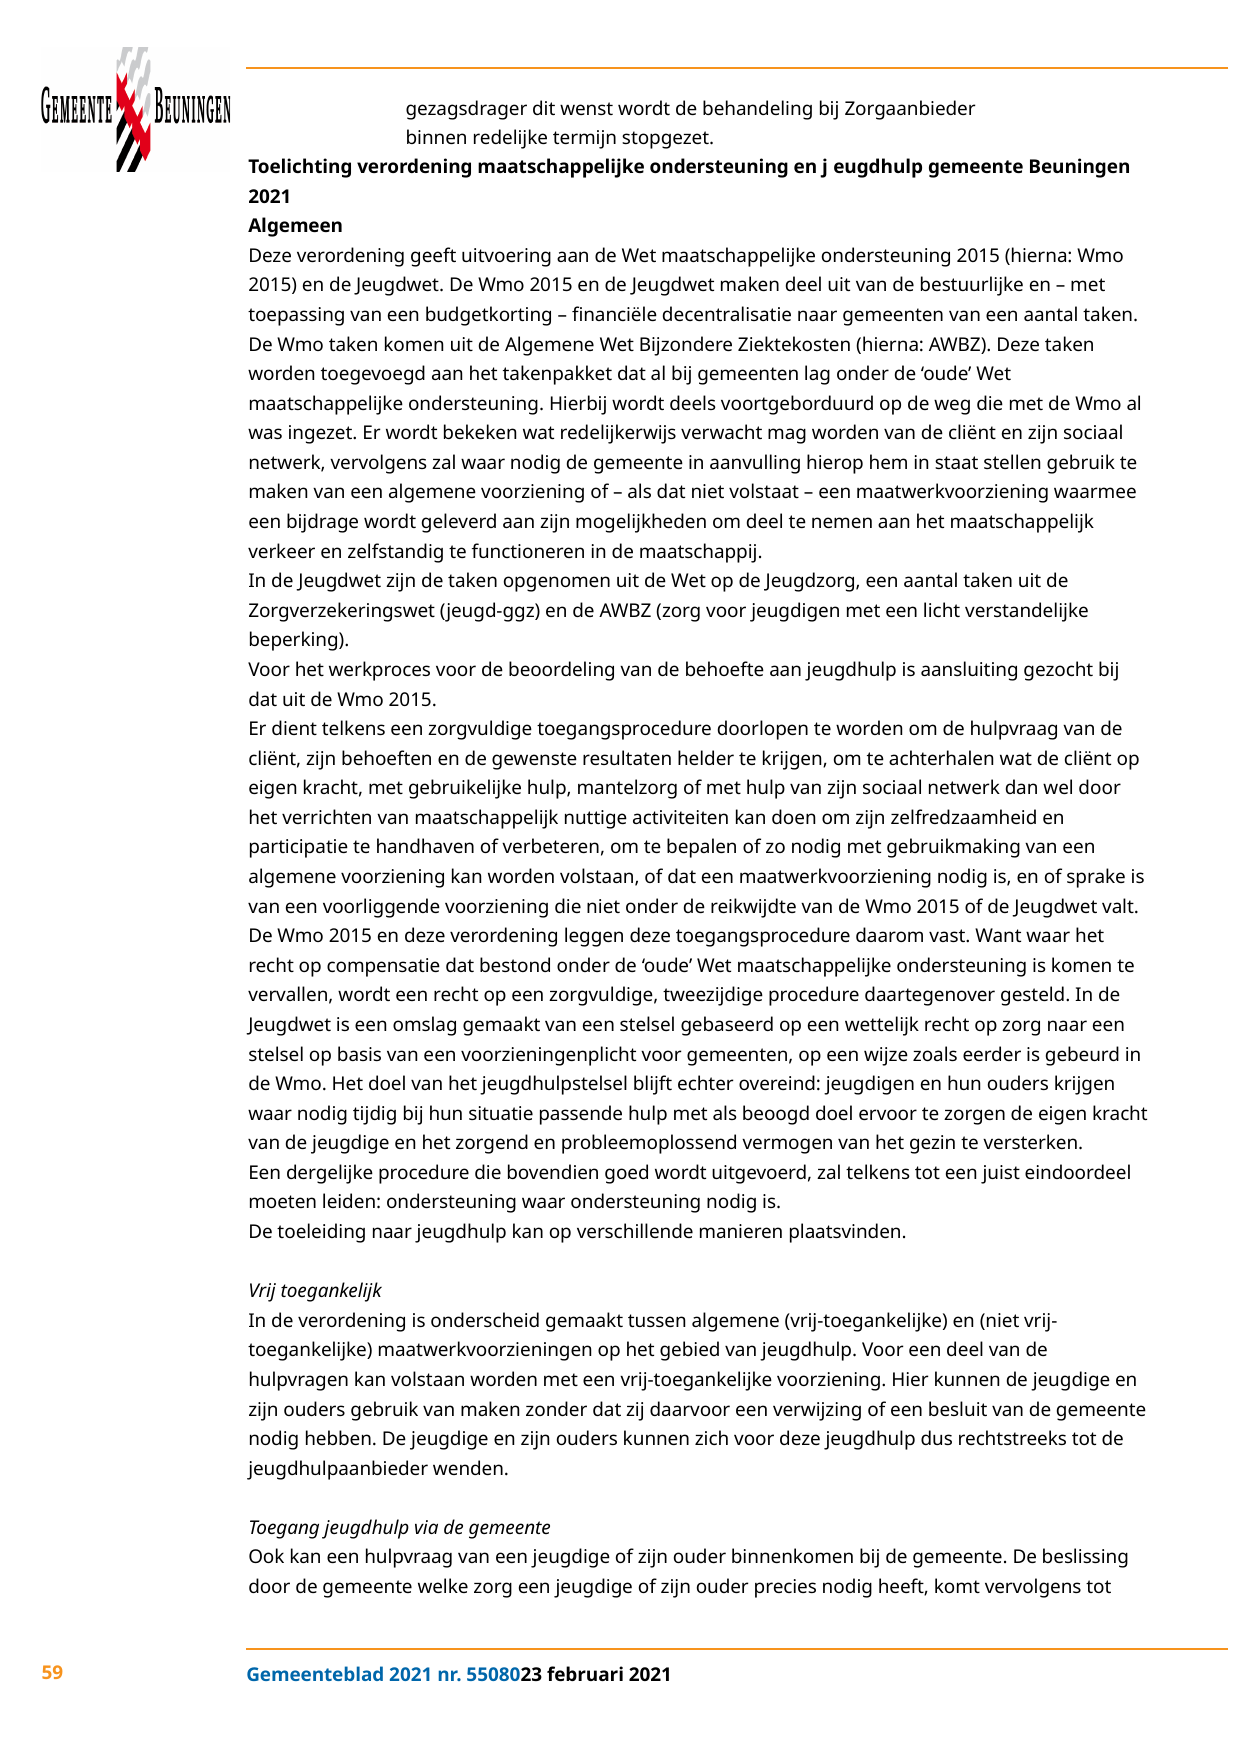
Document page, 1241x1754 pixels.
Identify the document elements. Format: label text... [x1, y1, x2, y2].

text Toegang jeugdhulp via de gemeente [248, 1514, 1152, 1540]
text In de Jeugdwet zijn de taken opgenomen uit de Wet op de Jeugdzorg, een aantal taken uit de Zorgverzekeringswet (jeugd-ggz) en de AWBZ (zorg voor jeugdigen met een licht verstandelijke beperking). [248, 567, 1152, 652]
text De toeleiding naar jeugdhulp kan op verschillende manieren plaatsvinden. [248, 1218, 1152, 1244]
table_cell gezagsdrager dit wenst wordt de behandeling bij Zorgaanbieder binnen redelijke termijn stopgezet. [405, 95, 994, 150]
text Algemeen [248, 212, 1152, 238]
text Deze verordening geeft uitvoering aan de Wet maatschappelijke ondersteuning 2015 (hierna: Wmo 2015) en de Jeugdwet. De Wmo 2015 en de Jeugdwet maken deel uit van de bestuurlijke en – met toepassing van een budgetkorting – financiële decentralisatie naar gemeenten van een aantal taken. De Wmo taken komen uit de Algemene Wet Bijzondere Ziektekosten (hierna: AWBZ). Deze taken worden toegevoegd aan het takenpakket dat al bij gemeenten lag onder de ‘oude’ Wet maatschappelijke ondersteuning. Hierbij wordt deels voortgeborduurd op de weg die met de Wmo al was ingezet. Er wordt bekeken wat redelijkerwijs verwacht mag worden van de cliënt en zijn sociaal netwerk, vervolgens zal waar nodig de gemeente in aanvulling hierop hem in staat stellen gebruik te maken van een algemene voorziening of – als dat niet volstaat – een maatwerkvoorziening waarmee een bijdrage wordt geleverd aan zijn mogelijkheden om deel te nemen aan het maatschappelijk verkeer en zelfstandig te functioneren in de maatschappij. [248, 242, 1152, 564]
text Voor het werkproces voor de beoordeling van de behoefte aan jeugdhulp is aansluiting gezocht bij dat uit de Wmo 2015. [248, 656, 1152, 712]
text Een dergelijke procedure die bovendien goed wordt uitgevoerd, zal telkens tot een juist eindoordeel moeten leiden: ondersteuning waar ondersteuning nodig is. [248, 1159, 1152, 1214]
picture [41, 47, 231, 172]
text Ook kan een hulpvraag van een jeugdige of zijn ouder binnenkomen bij de gemeente. De beslissing door de gemeente welke zorg een jeugdige of zijn ouder precies nodig heeft, komt vervolgens tot [248, 1544, 1152, 1599]
table_cell [248, 95, 405, 150]
text In de verordening is onderscheid gemaakt tussen algemene (vrij-toegankelijke) en (niet vrij-toegankelijke) maatwerkvoorzieningen op het gebied van jeugdhulp. Voor een deel van de hulpvragen kan volstaan worden met een vrij-toegankelijke voorziening. Hier kunnen de jeugdige en zijn ouders gebruik van maken zonder dat zij daarvoor een verwijzing of een besluit van de gemeente nodig hebben. De jeugdige en zijn ouders kunnen zich voor deze jeugdhulp dus rechtstreeks tot de jeugdhulpaanbieder wenden. [248, 1307, 1152, 1481]
text Vrij toegankelijk [248, 1277, 1152, 1303]
text Er dient telkens een zorgvuldige toegangsprocedure doorlopen te worden om de hulpvraag van de cliënt, zijn behoeften en de gewenste resultaten helder te krijgen, om te achterhalen wat de cliënt op eigen kracht, met gebruikelijke hulp, mantelzorg of met hulp van zijn sociaal netwerk dan wel door het verrichten van maatschappelijk nuttige activiteiten kan doen om zijn zelfredzaamheid en participatie te handhaven of verbeteren, om te bepalen of zo nodig met gebruikmaking van een algemene voorziening kan worden volstaan, of dat een maatwerkvoorziening nodig is, en of sprake is van een voorliggende voorziening die niet onder de reikwijdte van de Wmo 2015 of de Jeugdwet valt. De Wmo 2015 en deze verordening leggen deze toegangsprocedure daarom vast. Want waar het recht op compensatie dat bestond onder de ‘oude’ Wet maatschappelijke ondersteuning is komen te vervallen, wordt een recht op een zorgvuldige, tweezijdige procedure daartegenover gesteld. In de Jeugdwet is een omslag gemaakt van een stelsel gebaseerd op een wettelijk recht op zorg naar een stelsel op basis van een voorzieningenplicht voor gemeenten, op een wijze zoals eerder is gebeurd in de Wmo. Het doel van het jeugdhulpstelsel blijft echter overeind: jeugdigen en hun ouders krijgen waar nodig tijdig bij hun situatie passende hulp met als beoogd doel ervoor te zorgen de eigen kracht van de jeugdige en het zorgend en probleemoplossend vermogen van het gezin te versterken. [248, 715, 1152, 1155]
text Toelichting verordening maatschappelijke ondersteuning en j eugdhulp gemeente Beuningen 2021 [248, 153, 1152, 209]
